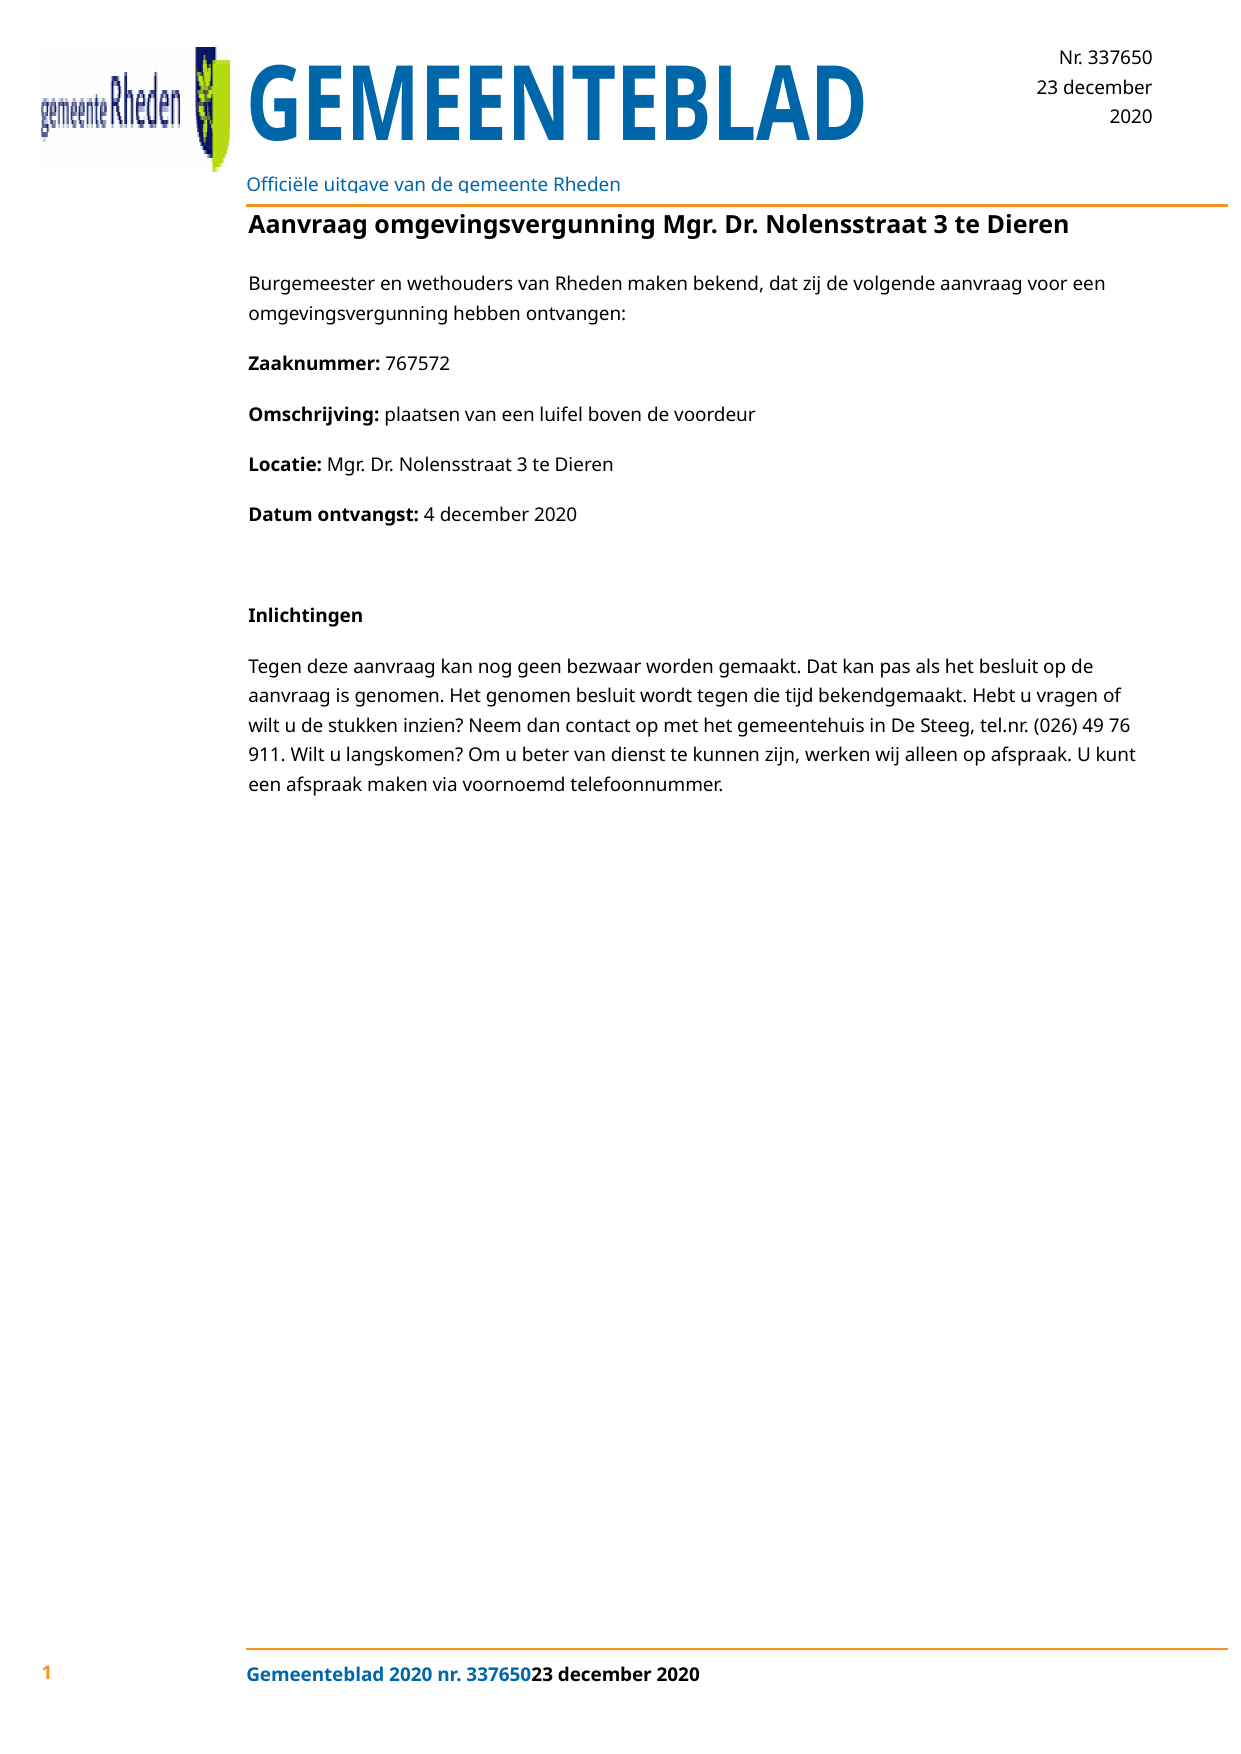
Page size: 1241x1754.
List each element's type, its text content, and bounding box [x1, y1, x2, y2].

text Datum ontvangst: 4 december 2020 [248, 502, 1152, 527]
text Omschrijving: plaatsen van een luifel boven de voordeur [248, 401, 1152, 426]
text Inlichtingen [248, 602, 1152, 628]
text Zaaknummer: 767572 [248, 350, 1152, 376]
text Locatie: Mgr. Dr. Nolensstraat 3 te Dieren [248, 451, 1152, 477]
text Aanvraag omgevingsvergunning Mgr. Dr. Nolensstraat 3 te Dieren [248, 207, 1152, 241]
text Burgemeester en wethouders van Rheden maken bekend, dat zij de volgende aanvraag voor een omgevingsvergunning hebben ontvangen: [248, 270, 1152, 326]
text Tegen deze aanvraag kan nog geen bezwaar worden gemaakt. Dat kan pas als het besluit op de aanvraag is genomen. Het genomen besluit wordt tegen die tijd bekendgemaakt. Hebt u vragen of wilt u de stukken inzien? Neem dan contact op met het gemeentehuis in De Steeg, tel.nr. (026) 49 76 911. Wilt u langskomen? Om u beter van dienst te kunnen zijn, werken wij alleen op afspraak. U kunt een afspraak maken via voornoemd telefoonnummer. [248, 653, 1152, 797]
picture [41, 47, 231, 172]
